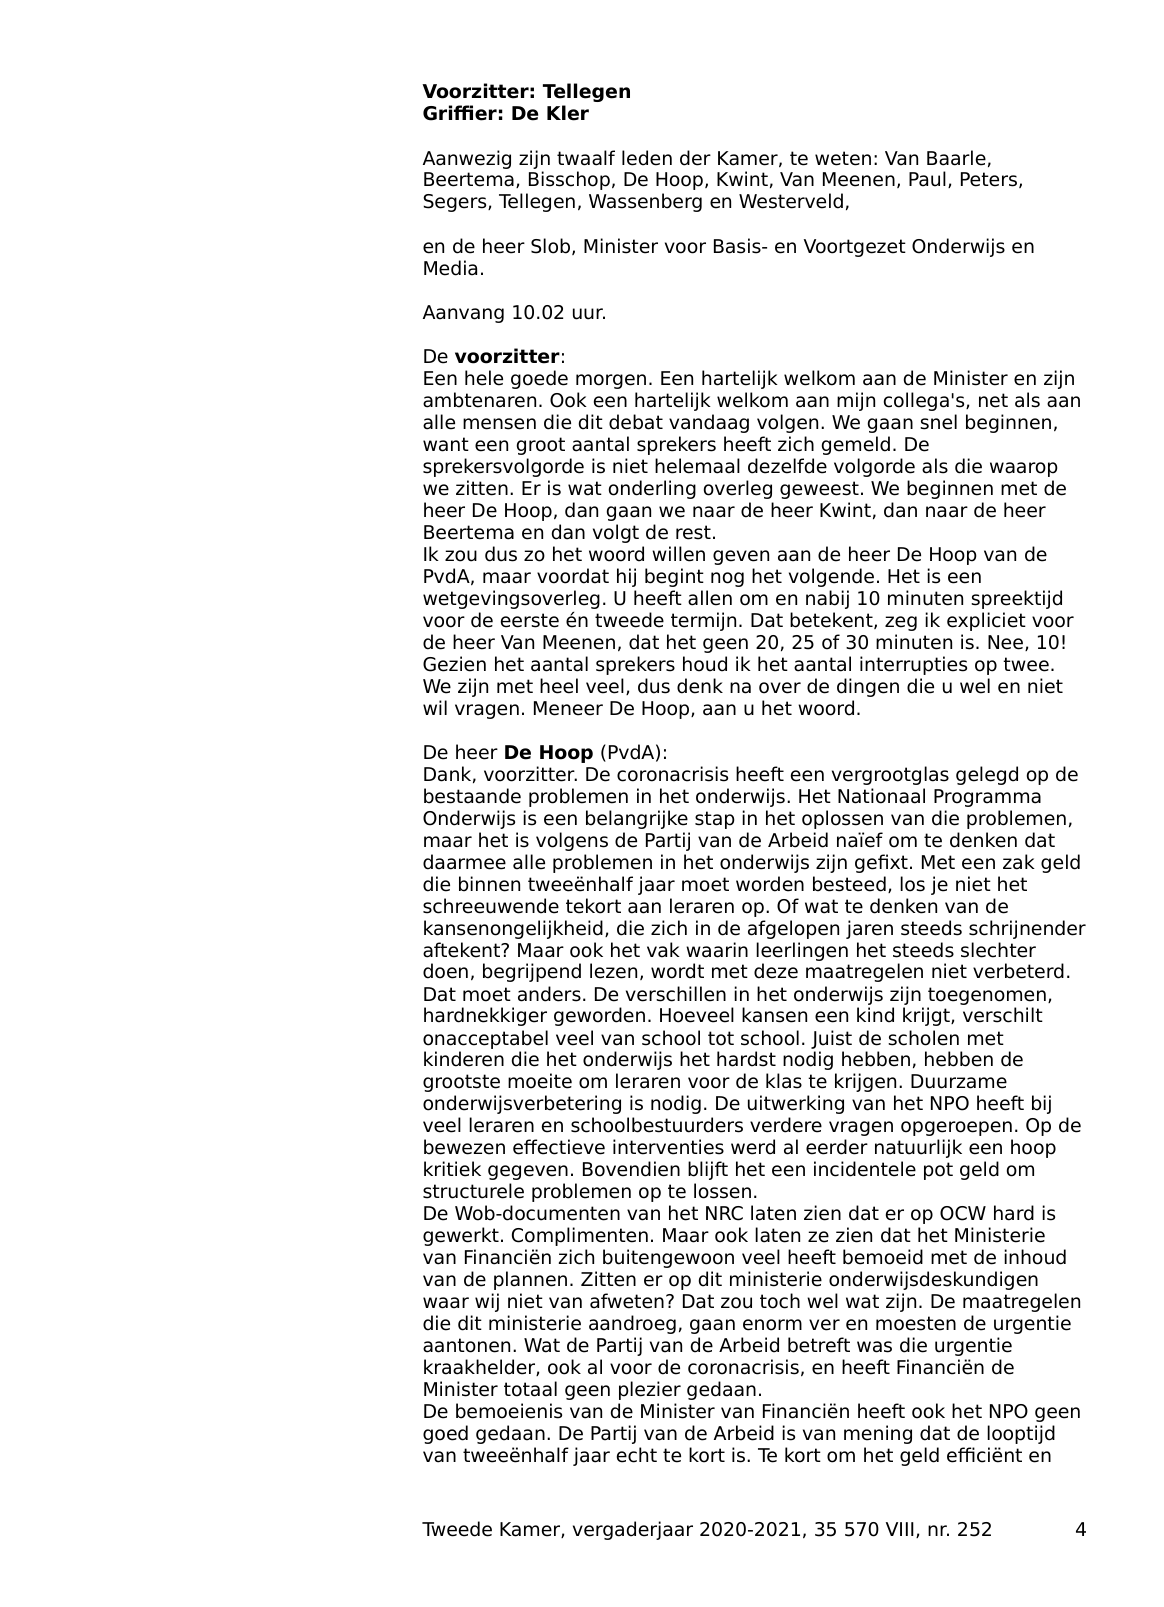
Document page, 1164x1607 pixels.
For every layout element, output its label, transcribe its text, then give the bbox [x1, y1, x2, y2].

text De bemoeienis van de Minister van Financiën heeft ook het NPO geen goed gedaan. De Partij van de Arbeid is van mening dat de looptijd van tweeënhalf jaar echt te kort is. Te kort om het geld efficiënt en [422, 1401, 1087, 1467]
text De Wob-documenten van het NRC laten zien dat er op OCW hard is gewerkt. Complimenten. Maar ook laten ze zien dat het Ministerie van Financiën zich buitengewoon veel heeft bemoeid met de inhoud van de plannen. Zitten er op dit ministerie onderwijsdeskundigen waar wij niet van afweten? Dat zou toch wel wat zijn. De maatregelen die dit ministerie aandroeg, gaan enorm ver en moesten de urgentie aantonen. Wat de Partij van de Arbeid betreft was die urgentie kraakhelder, ook al voor de coronacrisis, en heeft Financiën de Minister totaal geen plezier gedaan. [422, 1203, 1087, 1401]
text Aanwezig zijn twaalf leden der Kamer, te weten: Van Baarle, Beertema, Bisschop, De Hoop, Kwint, Van Meenen, Paul, Peters, Segers, Tellegen, Wassenberg en Westerveld, [422, 147, 1087, 213]
text Voorzitter: Tellegen [422, 81, 1087, 103]
text Dank, voorzitter. De coronacrisis heeft een vergrootglas gelegd op de bestaande problemen in het onderwijs. Het Nationaal Programma Onderwijs is een belangrijke stap in het oplossen van die problemen, maar het is volgens de Partij van de Arbeid naïef om te denken dat daarmee alle problemen in het onderwijs zijn gefixt. Met een zak geld die binnen tweeënhalf jaar moet worden besteed, los je niet het schreeuwende tekort aan leraren op. Of wat te denken van de kansenongelijkheid, die zich in de afgelopen jaren steeds schrijnender aftekent? Maar ook het vak waarin leerlingen het steeds slechter doen, begrijpend lezen, wordt met deze maatregelen niet verbeterd. [422, 764, 1087, 983]
text Ik zou dus zo het woord willen geven aan de heer De Hoop van de PvdA, maar voordat hij begint nog het volgende. Het is een wetgevingsoverleg. U heeft allen om en nabij 10 minuten spreektijd voor de eerste én tweede termijn. Dat betekent, zeg ik expliciet voor de heer Van Meenen, dat het geen 20, 25 of 30 minuten is. Nee, 10! Gezien het aantal sprekers houd ik het aantal interrupties op twee. We zijn met heel veel, dus denk na over de dingen die u wel en niet wil vragen. Meneer De Hoop, aan u het woord. [422, 544, 1087, 719]
text en de heer Slob, Minister voor Basis- en Voortgezet Onderwijs en Media. [422, 236, 1087, 279]
text De voorzitter: [422, 346, 1087, 368]
text De heer De Hoop (PvdA): [422, 742, 1087, 764]
text Aanvang 10.02 uur. [422, 302, 1087, 324]
text Dat moet anders. De verschillen in het onderwijs zijn toegenomen, hardnekkiger geworden. Hoeveel kansen een kind krijgt, verschilt onacceptabel veel van school tot school. Juist de scholen met kinderen die het onderwijs het hardst nodig hebben, hebben de grootste moeite om leraren voor de klas te krijgen. Duurzame onderwijsverbetering is nodig. De uitwerking van het NPO heeft bij veel leraren en schoolbestuurders verdere vragen opgeroepen. Op de bewezen effectieve interventies werd al eerder natuurlijk een hoop kritiek gegeven. Bovendien blijft het een incidentele pot geld om structurele problemen op te lossen. [422, 983, 1087, 1203]
text Een hele goede morgen. Een hartelijk welkom aan de Minister en zijn ambtenaren. Ook een hartelijk welkom aan mijn collega's, net als aan alle mensen die dit debat vandaag volgen. We gaan snel beginnen, want een groot aantal sprekers heeft zich gemeld. De sprekersvolgorde is niet helemaal dezelfde volgorde als die waarop we zitten. Er is wat onderling overleg geweest. We beginnen met de heer De Hoop, dan gaan we naar de heer Kwint, dan naar de heer Beertema en dan volgt de rest. [422, 368, 1087, 544]
text Griffier: De Kler [422, 103, 1087, 125]
